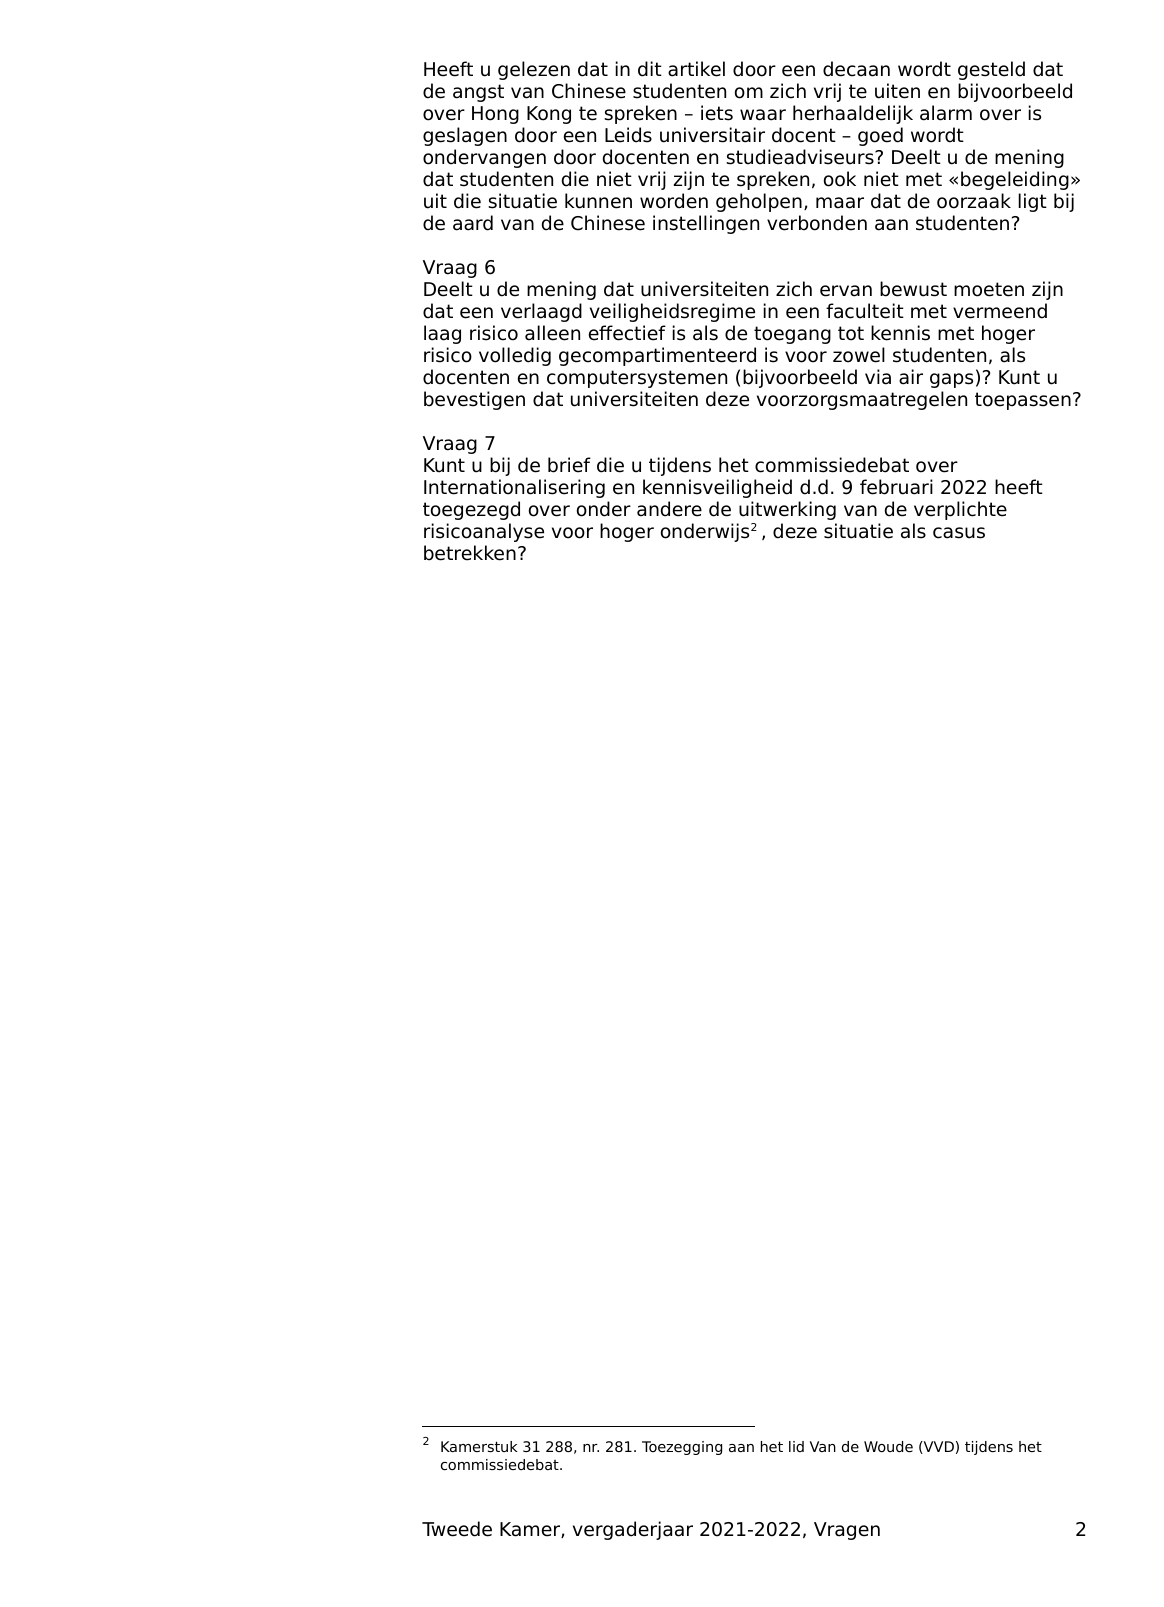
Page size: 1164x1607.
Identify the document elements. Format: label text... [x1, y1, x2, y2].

text Kunt u bij de brief die u tijdens het commissiedebat over Internationalisering en kennisveiligheid d.d. 9 februari 2022 heeft toegezegd over onder andere de uitwerking van de verplichte risicoanalyse voor hoger onderwijs, deze situatie als casus betrekken? [422, 455, 1087, 565]
text Heeft u gelezen dat in dit artikel door een decaan wordt gesteld dat de angst van Chinese studenten om zich vrij te uiten en bijvoorbeeld over Hong Kong te spreken – iets waar herhaaldelijk alarm over is geslagen door een Leids universitair docent – goed wordt ondervangen door docenten en studieadviseurs? Deelt u de mening dat studenten die niet vrij zijn te spreken, ook niet met «begeleiding» uit die situatie kunnen worden geholpen, maar dat de oorzaak ligt bij de aard van de Chinese instellingen verbonden aan studenten? [422, 59, 1087, 235]
text Kamerstuk 31 288, nr. 281. Toezegging aan het lid Van de Woude (VVD) tijdens het commissiedebat. [422, 1435, 1087, 1474]
text Vraag 6 [422, 257, 1087, 279]
text Vraag 7 [422, 433, 1087, 455]
text Deelt u de mening dat universiteiten zich ervan bewust moeten zijn dat een verlaagd veiligheidsregime in een faculteit met vermeend laag risico alleen effectief is als de toegang tot kennis met hoger risico volledig gecompartimenteerd is voor zowel studenten, als docenten en computersystemen (bijvoorbeeld via air gaps)? Kunt u bevestigen dat universiteiten deze voorzorgsmaatregelen toepassen? [422, 279, 1087, 411]
